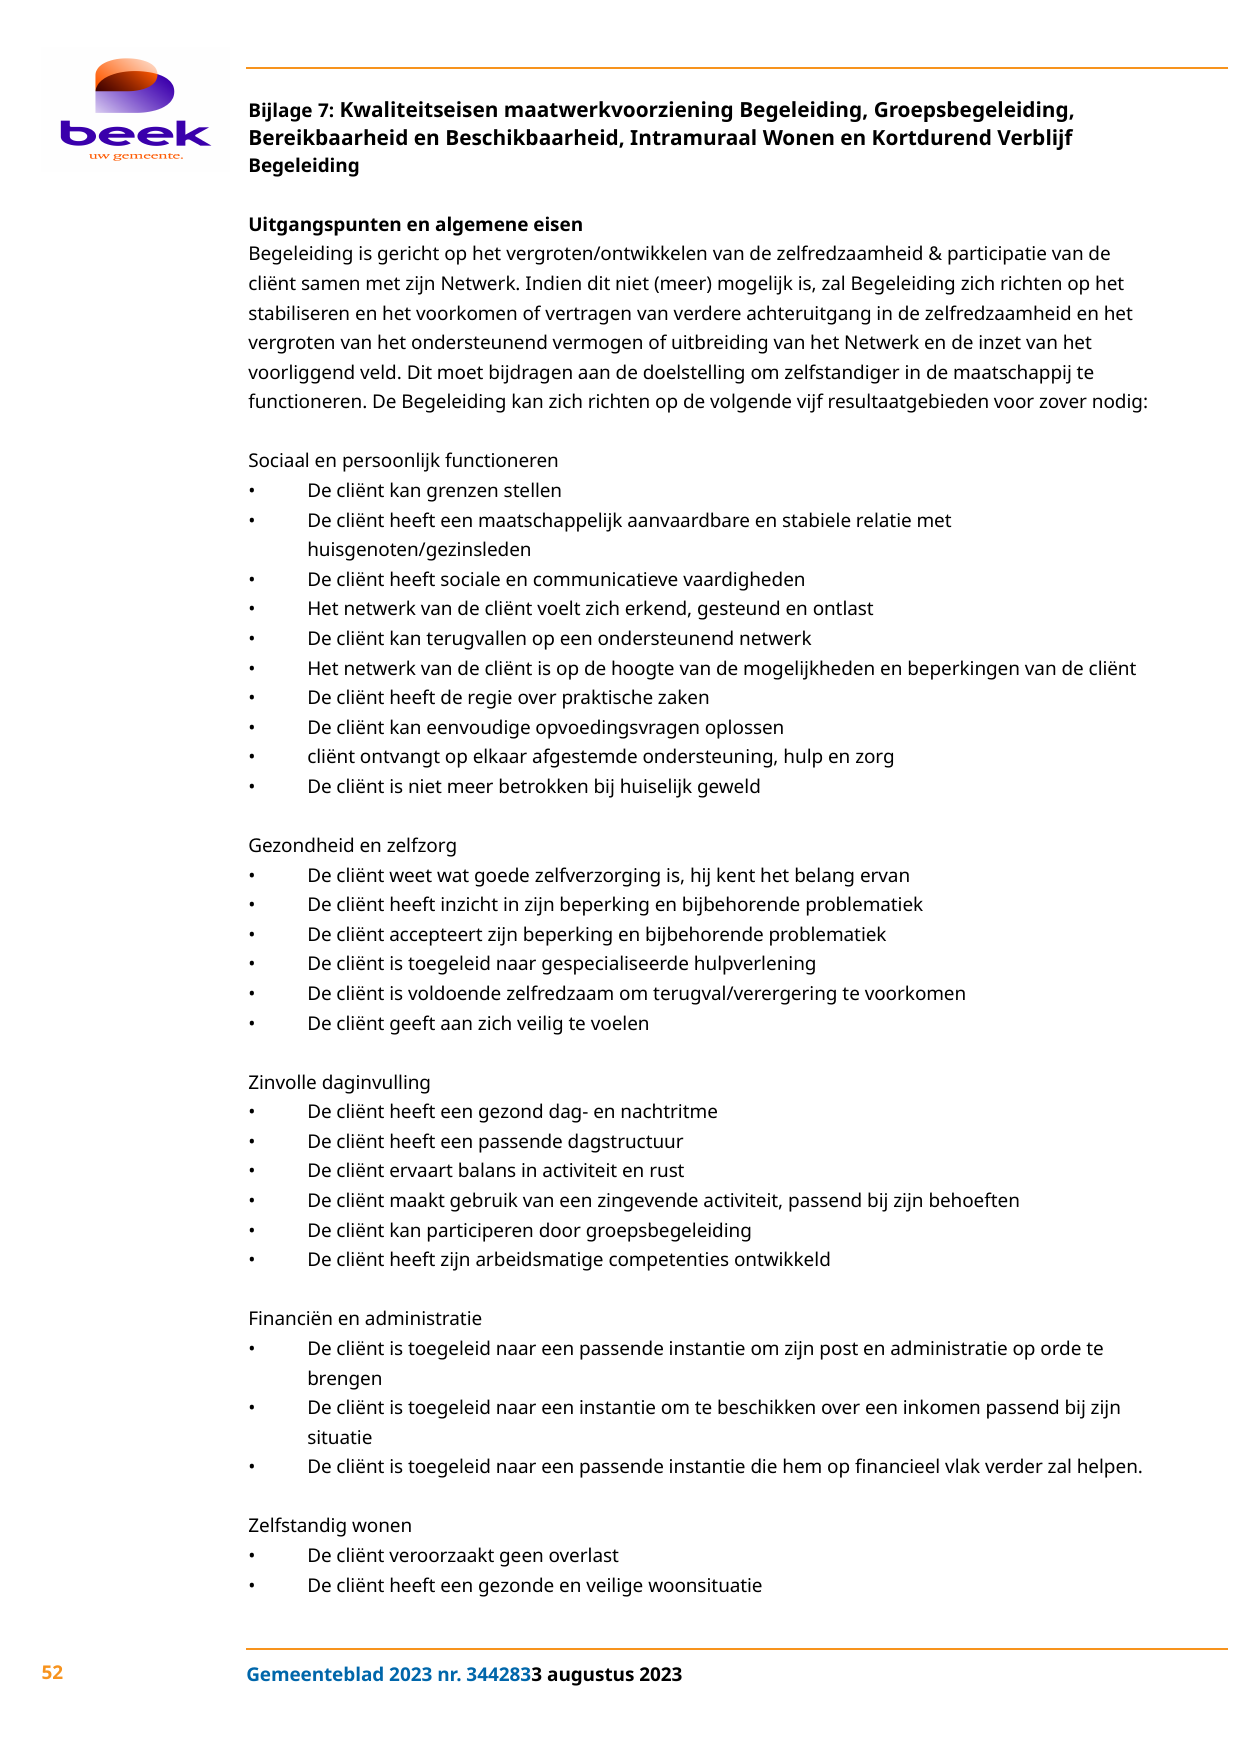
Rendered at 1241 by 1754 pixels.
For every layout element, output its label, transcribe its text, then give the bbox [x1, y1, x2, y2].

text Zinvolle daginvulling [248, 1069, 1152, 1094]
list De cliënt is toegeleid naar een passende instantie om zijn post en administratie op orde te brengen [248, 1335, 1152, 1390]
list De cliënt kan terugvallen op een ondersteunend netwerk [248, 625, 1152, 651]
text Begeleiding is gericht op het vergroten/ontwikkelen van de zelfredzaamheid & participatie van de cliënt samen met zijn Netwerk. Indien dit niet (meer) mogelijk is, zal Begeleiding zich richten op het stabiliseren en het voorkomen of vertragen van verdere achteruitgang in de zelfredzaamheid en het vergroten van het ondersteunend vermogen of uitbreiding van het Netwerk en de inzet van het voorliggend veld. Dit moet bijdragen aan de doelstelling om zelfstandiger in de maatschappij te functioneren. De Begeleiding kan zich richten op de volgende vijf resultaatgebieden voor zover nodig: [248, 241, 1152, 414]
list De cliënt geeft aan zich veilig te voelen [248, 1010, 1152, 1035]
text Gezondheid en zelfzorg [248, 832, 1152, 858]
list De cliënt kan eenvoudige opvoedingsvragen oplossen [248, 714, 1152, 739]
list De cliënt accepteert zijn beperking en bijbehorende problematiek [248, 921, 1152, 947]
list De cliënt ervaart balans in activiteit en rust [248, 1158, 1152, 1183]
list De cliënt kan participeren door groepsbegeleiding [248, 1217, 1152, 1242]
list De cliënt heeft zijn arbeidsmatige competenties ontwikkeld [248, 1246, 1152, 1272]
picture [41, 47, 231, 172]
list De cliënt weet wat goede zelfverzorging is, hij kent het belang ervan [248, 862, 1152, 887]
list De cliënt heeft een gezond dag- en nachtritme [248, 1098, 1152, 1124]
list De cliënt kan grenzen stellen [248, 477, 1152, 503]
list cliënt ontvangt op elkaar afgestemde ondersteuning, hulp en zorg [248, 743, 1152, 769]
list De cliënt maakt gebruik van een zingevende activiteit, passend bij zijn behoeften [248, 1187, 1152, 1213]
list De cliënt heeft een passende dagstructuur [248, 1128, 1152, 1154]
list Het netwerk van de cliënt voelt zich erkend, gesteund en ontlast [248, 596, 1152, 621]
text Begeleiding [248, 152, 1152, 177]
list De cliënt is toegeleid naar gespecialiseerde hulpverlening [248, 951, 1152, 976]
list De cliënt is toegeleid naar een passende instantie die hem op financieel vlak verder zal helpen. [248, 1453, 1152, 1479]
text Sociaal en persoonlijk functioneren [248, 448, 1152, 473]
list De cliënt heeft de regie over praktische zaken [248, 684, 1152, 710]
text Uitgangspunten en algemene eisen [248, 211, 1152, 237]
list De cliënt heeft een maatschappelijk aanvaardbare en stabiele relatie met huisgenoten/gezinsleden [248, 507, 1152, 562]
text Bijlage 7: Kwaliteitseisen maatwerkvoorziening Begeleiding, Groepsbegeleiding, Bereikbaarheid en Beschikbaarheid, Intramuraal Wonen en Kortdurend Verblijf [248, 95, 1152, 152]
list De cliënt heeft een gezonde en veilige woonsituatie [248, 1572, 1152, 1597]
list De cliënt heeft sociale en communicatieve vaardigheden [248, 566, 1152, 592]
text Zelfstandig wonen [248, 1513, 1152, 1538]
list De cliënt veroorzaakt geen overlast [248, 1542, 1152, 1568]
list De cliënt is niet meer betrokken bij huiselijk geweld [248, 773, 1152, 799]
list De cliënt is toegeleid naar een instantie om te beschikken over een inkomen passend bij zijn situatie [248, 1394, 1152, 1449]
list Het netwerk van de cliënt is op de hoogte van de mogelijkheden en beperkingen van de cliënt [248, 655, 1152, 680]
text Financiën en administratie [248, 1306, 1152, 1331]
list De cliënt is voldoende zelfredzaam om terugval/verergering te voorkomen [248, 980, 1152, 1006]
list De cliënt heeft inzicht in zijn beperking en bijbehorende problematiek [248, 891, 1152, 917]
